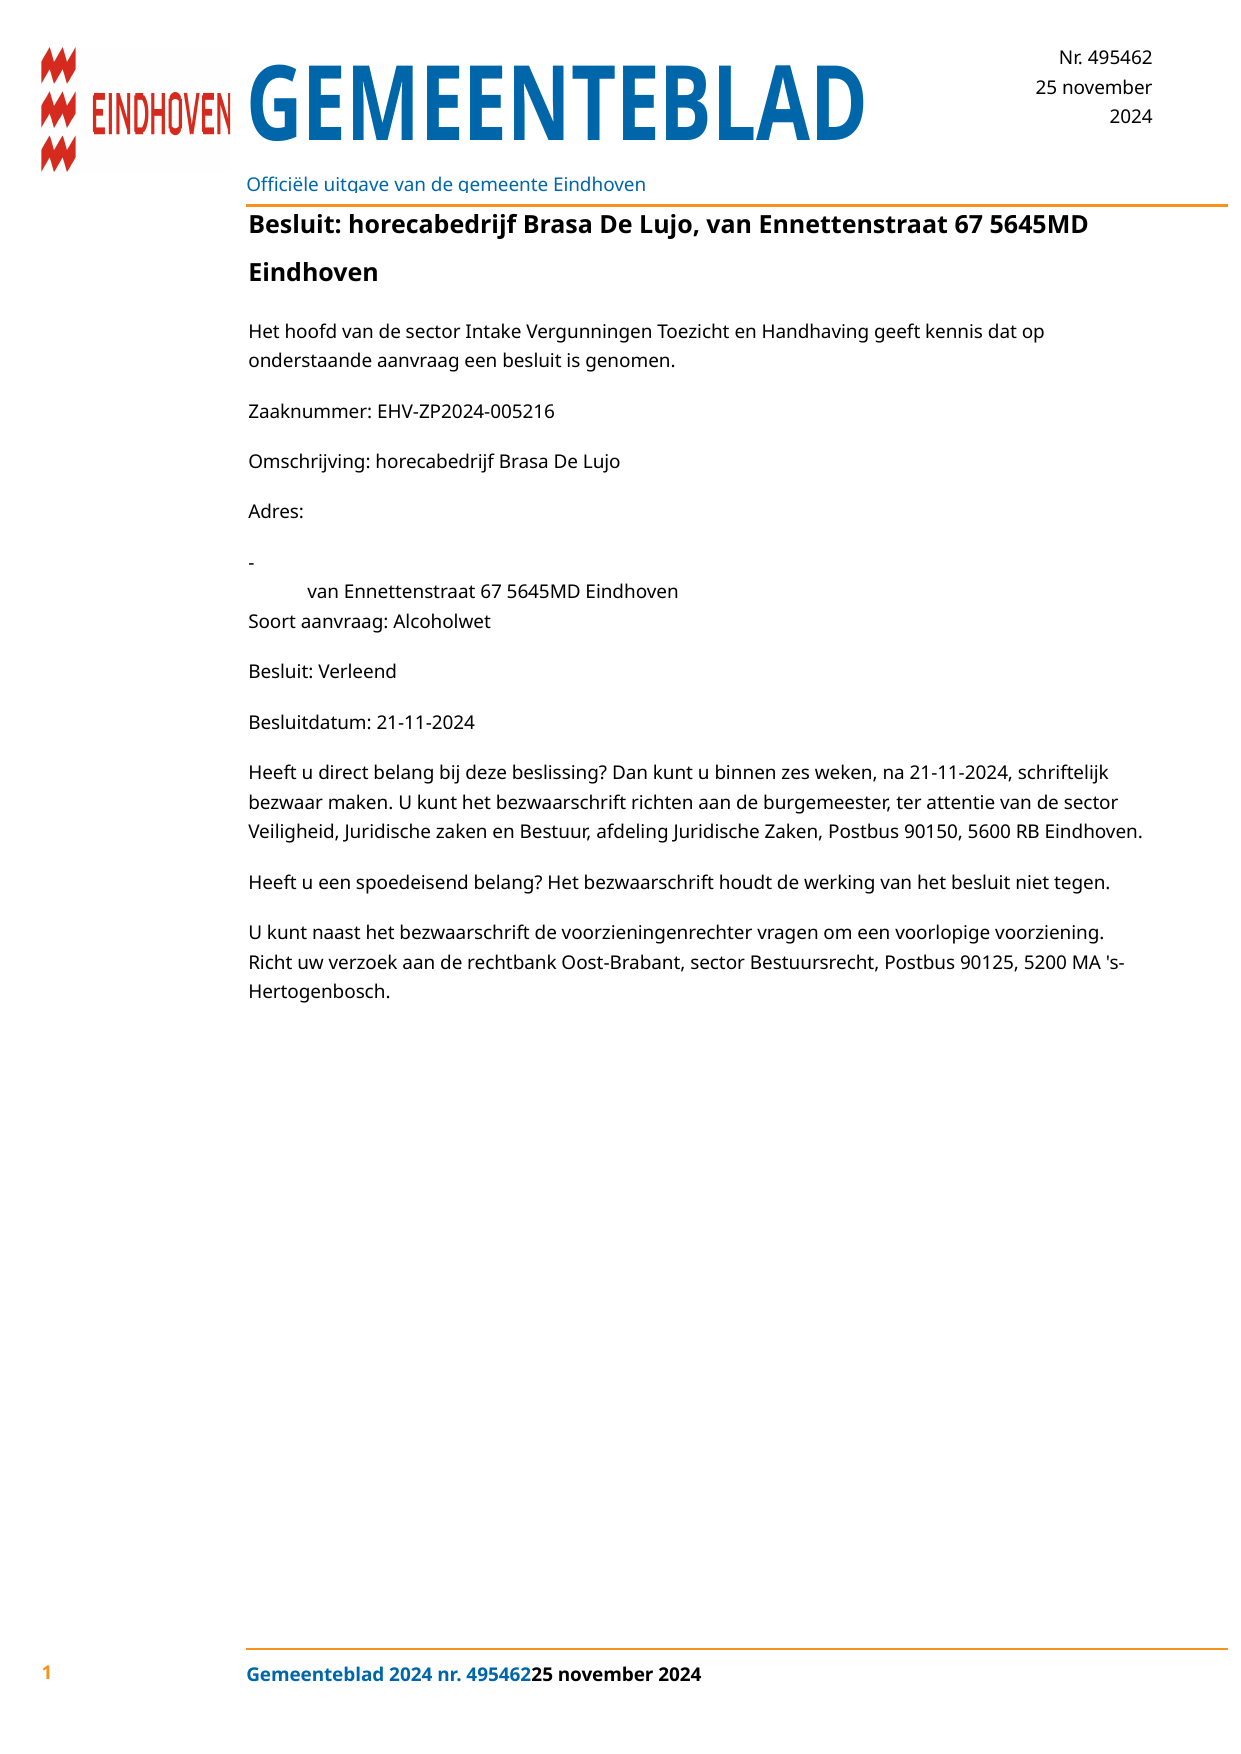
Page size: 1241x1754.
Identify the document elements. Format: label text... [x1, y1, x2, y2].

list van Ennettenstraat 67 5645MD Eindhoven [248, 579, 1152, 604]
text Besluit: Verleend [248, 659, 1152, 684]
text Besluitdatum: 21-11-2024 [248, 709, 1152, 735]
text Heeft u direct belang bij deze beslissing? Dan kunt u binnen zes weken, na 21-11-2024, schriftelijk bezwaar maken. U kunt het bezwaarschrift richten aan de burgemeester, ter attentie van de sector Veiligheid, Juridische zaken en Bestuur, afdeling Juridische Zaken, Postbus 90150, 5600 RB Eindhoven. [248, 759, 1152, 844]
text Het hoofd van de sector Intake Vergunningen Toezicht en Handhaving geeft kennis dat op onderstaande aanvraag een besluit is genomen. [248, 318, 1152, 373]
text U kunt naast het bezwaarschrift de voorzieningenrechter vragen om een voorlopige voorziening. Richt uw verzoek aan de rechtbank Oost-Brabant, sector Bestuursrecht, Postbus 90125, 5200 MA 's-Hertogenbosch. [248, 919, 1152, 1004]
text Besluit: horecabedrijf Brasa De Lujo, van Ennettenstraat 67 5645MD Eindhoven [248, 207, 1152, 288]
picture [41, 47, 231, 172]
text Adres: [248, 499, 1152, 524]
text Omschrijving: horecabedrijf Brasa De Lujo [248, 448, 1152, 474]
text Heeft u een spoedeisend belang? Het bezwaarschrift houdt de werking van het besluit niet tegen. [248, 869, 1152, 895]
text Soort aanvraag: Alcoholwet [248, 608, 1152, 634]
text Zaaknummer: EHV-ZP2024-005216 [248, 398, 1152, 424]
